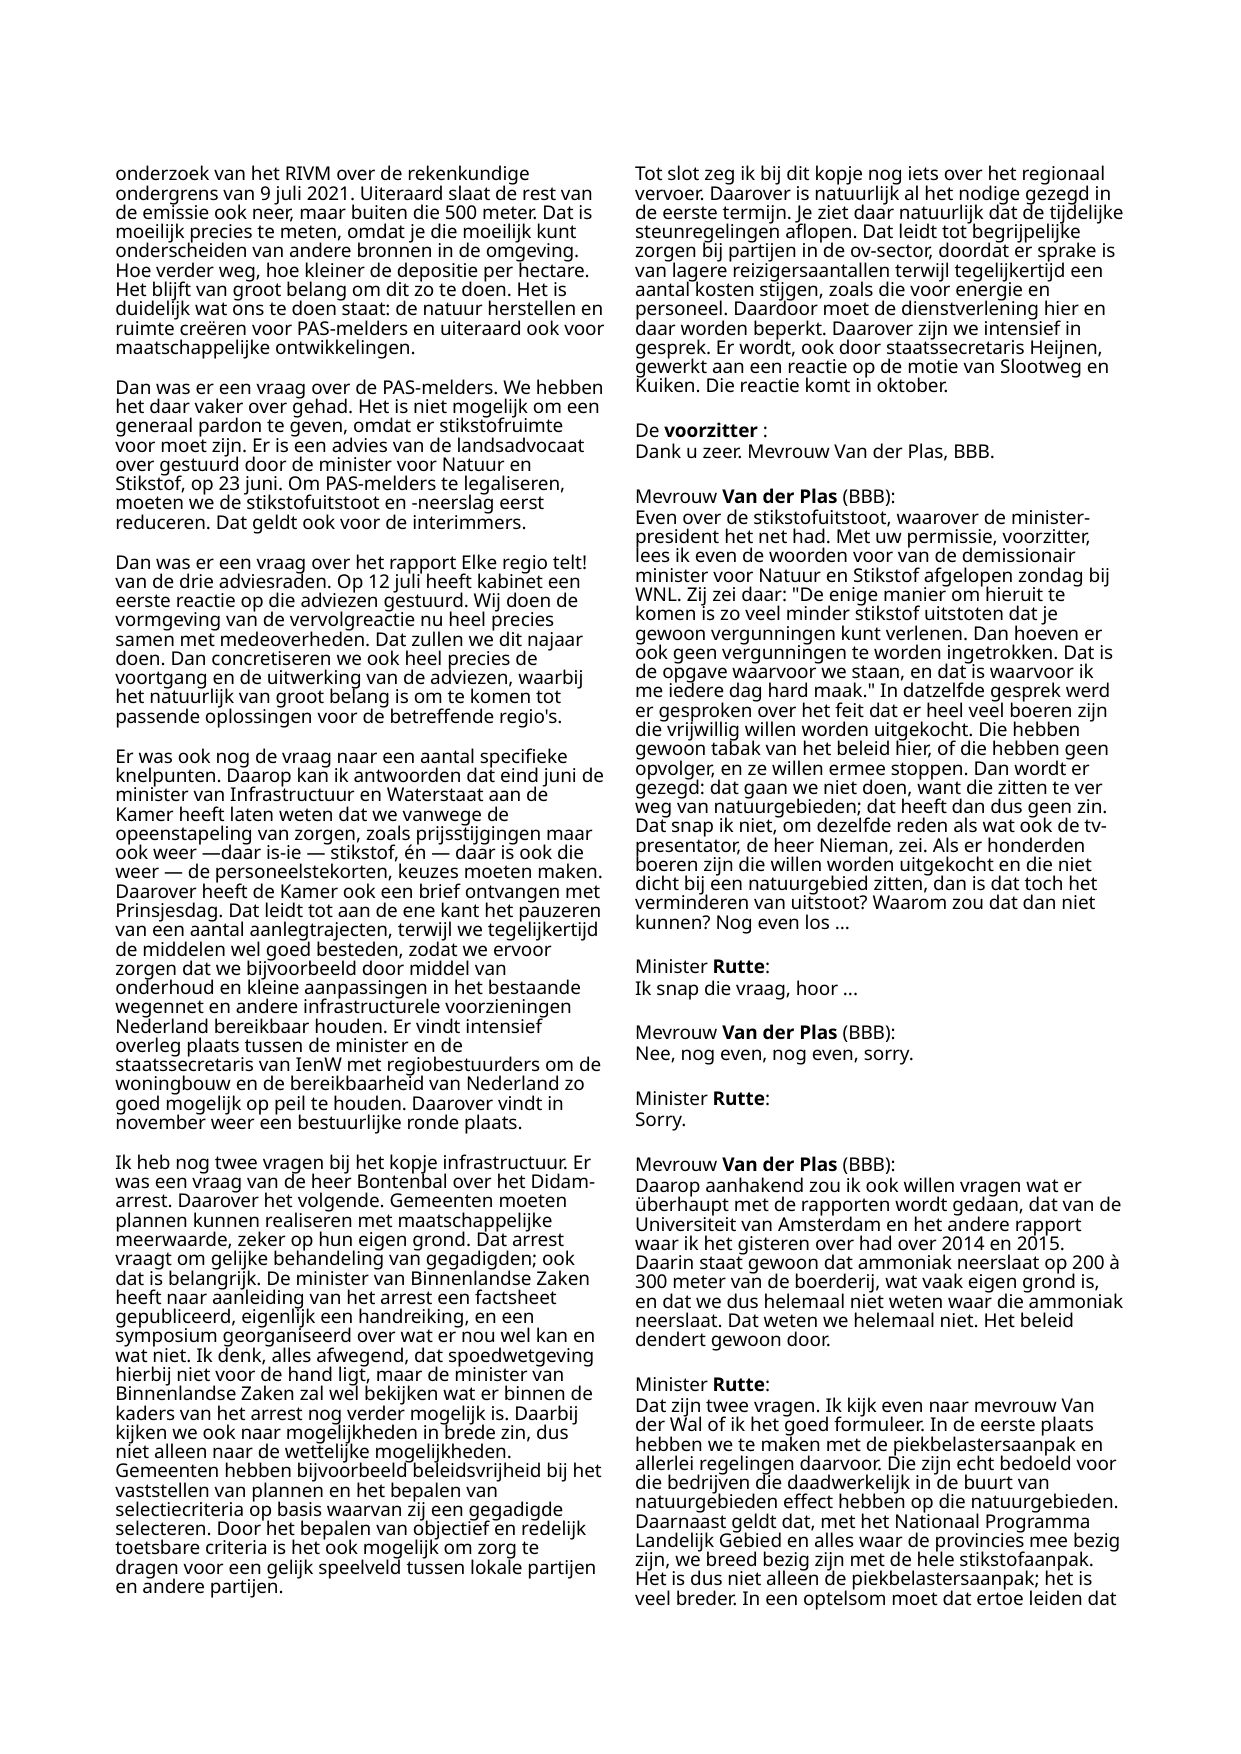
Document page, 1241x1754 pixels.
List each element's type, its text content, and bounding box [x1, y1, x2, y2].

text De voorzitter : [635, 417, 1125, 443]
text Mevrouw Van der Plas (BBB): [635, 1151, 1125, 1177]
text Ik snap die vraag, hoor ... [635, 979, 1125, 999]
text Dan was er een vraag over het rapport Elke regio telt! van de drie adviesraden. Op 12 juli heeft kabinet een eerste reactie op die adviezen gestuurd. Wij doen de vormgeving van de vervolgreactie nu heel precies samen met medeoverheden. Dat zullen we dit najaar doen. Dan concretiseren we ook heel precies de voortgang en de uitwerking van de adviezen, waarbij het natuurlijk van groot belang is om te komen tot passende oplossingen voor de betreffende regio's. [115, 554, 605, 727]
text Dan was er een vraag over de PAS-melders. We hebben het daar vaker over gehad. Het is niet mogelijk om een generaal pardon te geven, omdat er stikstofruimte voor moet zijn. Er is een advies van de landsadvocaat over gestuurd door de minister voor Natuur en Stikstof, op 23 juni. Om PAS-melders te legaliseren, moeten we de stikstofuitstoot en -neerslag eerst reduceren. Dat geldt ook voor de interimmers. [115, 379, 605, 533]
text Minister Rutte: [635, 954, 1125, 979]
text Tot slot zeg ik bij dit kopje nog iets over het regionaal vervoer. Daarover is natuurlijk al het nodige gezegd in de eerste termijn. Je ziet daar natuurlijk dat de tijdelijke steunregelingen aflopen. Dat leidt tot begrijpelijke zorgen bij partijen in de ov-sector, doordat er sprake is van lagere reizigersaantallen terwijl tegelijkertijd een aantal kosten stijgen, zoals die voor energie en personeel. Daardoor moet de dienstverlening hier en daar worden beperkt. Daarover zijn we intensief in gesprek. Er wordt, ook door staatssecretaris Heijnen, gewerkt aan een reactie op de motie van Slootweg en Kuiken. Die reactie komt in oktober. [635, 165, 1125, 397]
text Dat zijn twee vragen. Ik kijk even naar mevrouw Van der Wal of ik het goed formuleer. In de eerste plaats hebben we te maken met de piekbelastersaanpak en allerlei regelingen daarvoor. Die zijn echt bedoeld voor die bedrijven die daadwerkelijk in de buurt van natuurgebieden effect hebben op die natuurgebieden. Daarnaast geldt dat, met het Nationaal Programma Landelijk Gebied en alles waar de provincies mee bezig zijn, we breed bezig zijn met de hele stikstofaanpak. Het is dus niet alleen de piekbelastersaanpak; het is veel breder. In een optelsom moet dat ertoe leiden dat [635, 1397, 1125, 1609]
text Nee, nog even, nog even, sorry. [635, 1045, 1125, 1064]
text Er was ook nog de vraag naar een aantal specifieke knelpunten. Daarop kan ik antwoorden dat eind juni de minister van Infrastructuur en Waterstaat aan de Kamer heeft laten weten dat we vanwege de opeenstapeling van zorgen, zoals prijsstijgingen maar ook weer —daar is-ie — stikstof, én — daar is ook die weer — de personeelstekorten, keuzes moeten maken. Daarover heeft de Kamer ook een brief ontvangen met Prinsjesdag. Dat leidt tot aan de ene kant het pauzeren van een aantal aanlegtrajecten, terwijl we tegelijkertijd de middelen wel goed besteden, zodat we ervoor zorgen dat we bijvoorbeeld door middel van onderhoud en kleine aanpassingen in het bestaande wegennet en andere infrastructurele voorzieningen Nederland bereikbaar houden. Er vindt intensief overleg plaats tussen de minister en de staatssecretaris van IenW met regiobestuurders om de woningbouw en de bereikbaarheid van Nederland zo goed mogelijk op peil te houden. Daarover vindt in november weer een bestuurlijke ronde plaats. [115, 748, 605, 1133]
text onderzoek van het RIVM over de rekenkundige ondergrens van 9 juli 2021. Uiteraard slaat de rest van de emissie ook neer, maar buiten die 500 meter. Dat is moeilijk precies te meten, omdat je die moeilijk kunt onderscheiden van andere bronnen in de omgeving. Hoe verder weg, hoe kleiner de depositie per hectare. Het blijft van groot belang om dit zo te doen. Het is duidelijk wat ons te doen staat: de natuur herstellen en ruimte creëren voor PAS-melders en uiteraard ook voor maatschappelijke ontwikkelingen. [115, 165, 605, 358]
text Dank u zeer. Mevrouw Van der Plas, BBB. [635, 443, 1125, 462]
text Ik heb nog twee vragen bij het kopje infrastructuur. Er was een vraag van de heer Bontenbal over het Didam-arrest. Daarover het volgende. Gemeenten moeten plannen kunnen realiseren met maatschappelijke meerwaarde, zeker op hun eigen grond. Dat arrest vraagt om gelijke behandeling van gegadigden; ook dat is belangrijk. De minister van Binnenlandse Zaken heeft naar aanleiding van het arrest een factsheet gepubliceerd, eigenlijk een handreiking, en een symposium georganiseerd over wat er nou wel kan en wat niet. Ik denk, alles afwegend, dat spoedwetgeving hierbij niet voor de hand ligt, maar de minister van Binnenlandse Zaken zal wel bekijken wat er binnen de kaders van het arrest nog verder mogelijk is. Daarbij kijken we ook naar mogelijkheden in brede zin, dus niet alleen naar de wettelijke mogelijkheden. Gemeenten hebben bijvoorbeeld beleidsvrijheid bij het vaststellen van plannen en het bepalen van selectiecriteria op basis waarvan zij een gegadigde selecteren. Door het bepalen van objectief en redelijk toetsbare criteria is het ook mogelijk om zorg te dragen voor een gelijk speelveld tussen lokale partijen en andere partijen. [115, 1154, 605, 1597]
text Minister Rutte: [635, 1085, 1125, 1111]
text Mevrouw Van der Plas (BBB): [635, 483, 1125, 509]
text Even over de stikstofuitstoot, waarover de minister-president het net had. Met uw permissie, voorzitter, lees ik even de woorden voor van de demissionair minister voor Natuur en Stikstof afgelopen zondag bij WNL. Zij zei daar: "De enige manier om hieruit te komen is zo veel minder stikstof uitstoten dat je gewoon vergunningen kunt verlenen. Dan hoeven er ook geen vergunningen te worden ingetrokken. Dat is de opgave waarvoor we staan, en dat is waarvoor ik me iedere dag hard maak." In datzelfde gesprek werd er gesproken over het feit dat er heel veel boeren zijn die vrijwillig willen worden uitgekocht. Die hebben gewoon tabak van het beleid hier, of die hebben geen opvolger, en ze willen ermee stoppen. Dan wordt er gezegd: dat gaan we niet doen, want die zitten te ver weg van natuurgebieden; dat heeft dan dus geen zin. Dat snap ik niet, om dezelfde reden als wat ook de tv-presentator, de heer Nieman, zei. Als er honderden boeren zijn die willen worden uitgekocht en die niet dicht bij een natuurgebied zitten, dan is dat toch het verminderen van uitstoot? Waarom zou dat dan niet kunnen? Nog even los ... [635, 509, 1125, 933]
text Mevrouw Van der Plas (BBB): [635, 1019, 1125, 1045]
text Minister Rutte: [635, 1371, 1125, 1397]
text Daarop aanhakend zou ik ook willen vragen wat er überhaupt met de rapporten wordt gedaan, dat van de Universiteit van Amsterdam en het andere rapport waar ik het gisteren over had over 2014 en 2015. Daarin staat gewoon dat ammoniak neerslaat op 200 à 300 meter van de boerderij, wat vaak eigen grond is, en dat we dus helemaal niet weten waar die ammoniak neerslaat. Dat weten we helemaal niet. Het beleid dendert gewoon door. [635, 1177, 1125, 1350]
text Sorry. [635, 1111, 1125, 1130]
